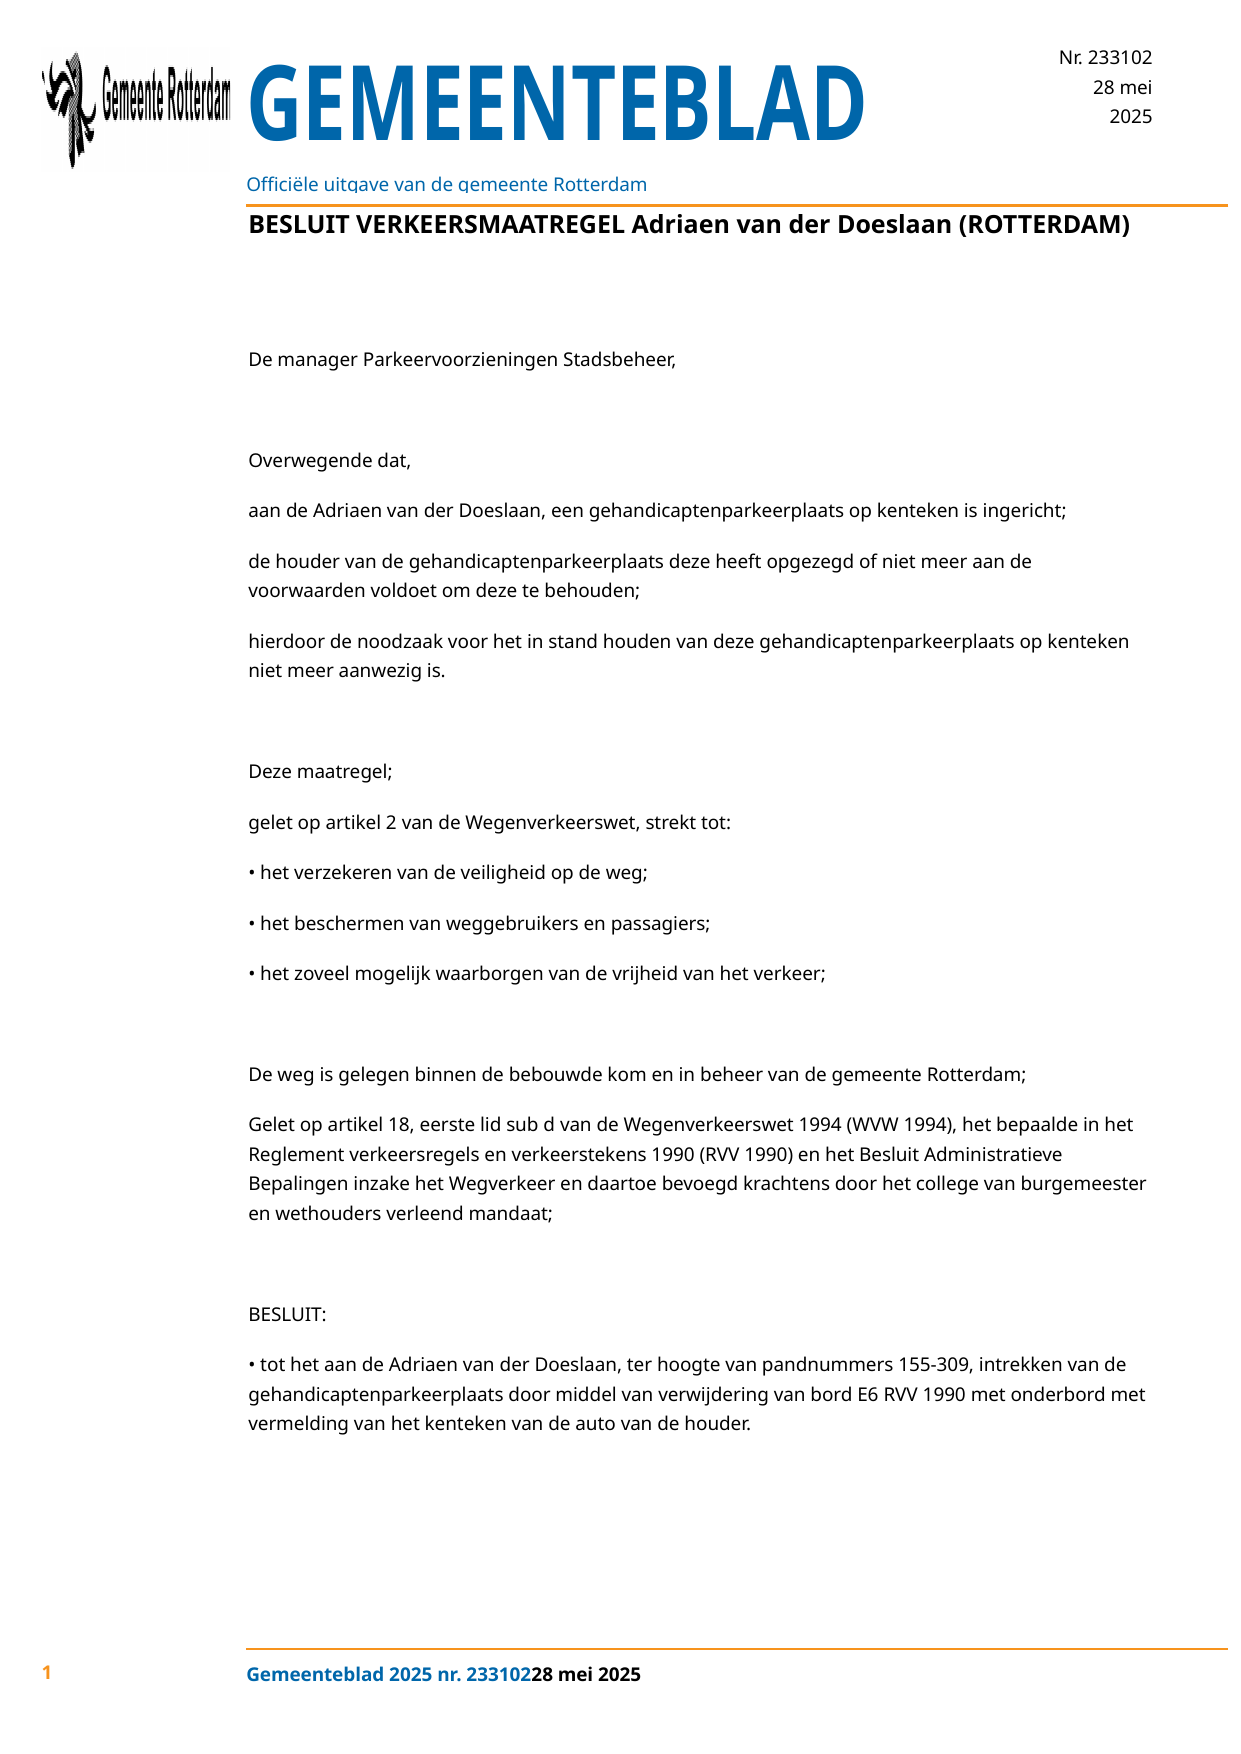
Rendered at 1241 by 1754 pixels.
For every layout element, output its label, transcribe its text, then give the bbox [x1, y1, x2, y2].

text • het zoveel mogelijk waarborgen van de vrijheid van het verkeer; [248, 960, 1152, 986]
text gelet op artikel 2 van de Wegenverkeerswet, strekt tot: [248, 809, 1152, 835]
text de houder van de gehandicaptenparkeerplaats deze heeft opgezegd of niet meer aan de voorwaarden voldoet om deze te behouden; [248, 548, 1152, 603]
text Deze maatregel; [248, 758, 1152, 784]
text Overwegende dat, [248, 447, 1152, 473]
text • tot het aan de Adriaen van der Doeslaan, ter hoogte van pandnummers 155-309, intrekken van de gehandicaptenparkeerplaats door middel van verwijdering van bord E6 RVV 1990 met onderbord met vermelding van het kenteken van de auto van de houder. [248, 1351, 1152, 1436]
text BESLUIT: [248, 1301, 1152, 1327]
text BESLUIT VERKEERSMAATREGEL Adriaen van der Doeslaan (ROTTERDAM) [248, 207, 1152, 241]
picture [41, 47, 231, 172]
text • het verzekeren van de veiligheid op de weg; [248, 859, 1152, 885]
text De weg is gelegen binnen de bebouwde kom en in beheer van de gemeente Rotterdam; [248, 1061, 1152, 1087]
text aan de Adriaen van der Doeslaan, een gehandicaptenparkeerplaats op kenteken is ingericht; [248, 498, 1152, 523]
text De manager Parkeervoorzieningen Stadsbeheer, [248, 346, 1152, 372]
text • het beschermen van weggebruikers en passagiers; [248, 910, 1152, 936]
text hierdoor de noodzaak voor het in stand houden van deze gehandicaptenparkeerplaats op kenteken niet meer aanwezig is. [248, 628, 1152, 683]
text Gelet op artikel 18, eerste lid sub d van de Wegenverkeerswet 1994 (WVW 1994), het bepaalde in het Reglement verkeersregels en verkeerstekens 1990 (RVV 1990) en het Besluit Administratieve Bepalingen inzake het Wegverkeer en daartoe bevoegd krachtens door het college van burgemeester en wethouders verleend mandaat; [248, 1111, 1152, 1226]
